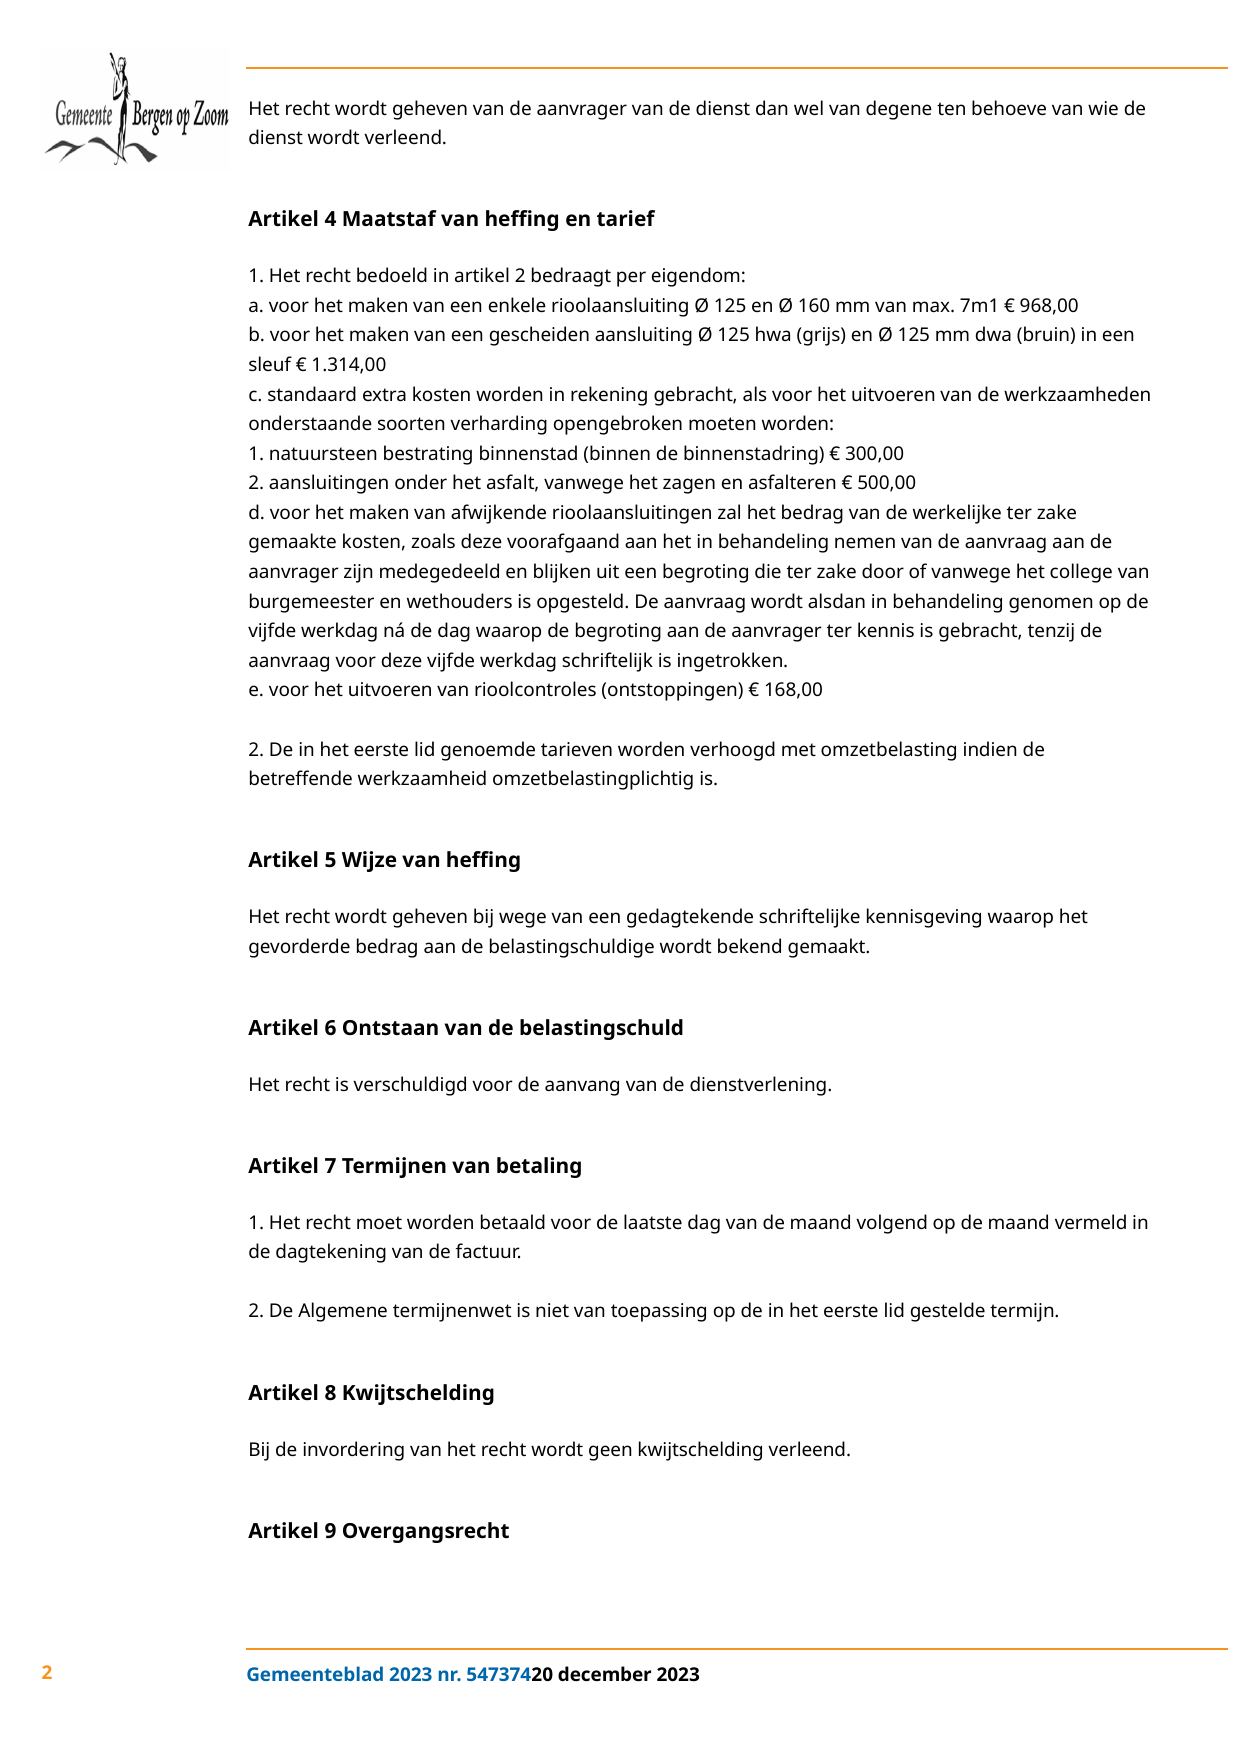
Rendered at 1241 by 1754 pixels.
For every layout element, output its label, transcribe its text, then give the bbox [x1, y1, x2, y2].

text b. voor het maken van een gescheiden aansluiting Ø 125 hwa (grijs) en Ø 125 mm dwa (bruin) in een sleuf € 1.314,00 [248, 322, 1152, 377]
text Artikel 5 Wijze van heffing [248, 845, 1152, 874]
text Artikel 7 Termijnen van betaling [248, 1151, 1152, 1179]
text 2. De Algemene termijnenwet is niet van toepassing op de in het eerste lid gestelde termijn. [248, 1298, 1152, 1323]
text 1. Het recht moet worden betaald voor de laatste dag van de maand volgend op de maand vermeld in de dagtekening van de factuur. [248, 1209, 1152, 1264]
text Het recht wordt geheven bij wege van een gedagtekende schriftelijke kennisgeving waarop het gevorderde bedrag aan de belastingschuldige wordt bekend gemaakt. [248, 903, 1152, 959]
text Artikel 9 Overgangsrecht [248, 1516, 1152, 1544]
text 1. Het recht bedoeld in artikel 2 bedraagt per eigendom: [248, 262, 1152, 288]
text Artikel 6 Ontstaan van de belastingschuld [248, 1013, 1152, 1041]
text Het recht is verschuldigd voor de aanvang van de dienstverlening. [248, 1071, 1152, 1097]
text Artikel 4 Maatstaf van heffing en tarief [248, 204, 1152, 233]
text Bij de invordering van het recht wordt geen kwijtschelding verleend. [248, 1436, 1152, 1461]
text c. standaard extra kosten worden in rekening gebracht, als voor het uitvoeren van de werkzaamheden onderstaande soorten verharding opengebroken moeten worden: [248, 381, 1152, 436]
text Artikel 8 Kwijtschelding [248, 1378, 1152, 1406]
text e. voor het uitvoeren van rioolcontroles (ontstoppingen) € 168,00 [248, 677, 1152, 702]
text d. voor het maken van afwijkende rioolaansluitingen zal het bedrag van de werkelijke ter zake gemaakte kosten, zoals deze voorafgaand aan het in behandeling nemen van de aanvraag aan de aanvrager zijn medegedeeld en blijken uit een begroting die ter zake door of vanwege het college van burgemeester en wethouders is opgesteld. De aanvraag wordt alsdan in behandeling genomen op de vijfde werkdag ná de dag waarop de begroting aan de aanvrager ter kennis is gebracht, tenzij de aanvraag voor deze vijfde werkdag schriftelijk is ingetrokken. [248, 499, 1152, 673]
text Het recht wordt geheven van de aanvrager van de dienst dan wel van degene ten behoeve van wie de dienst wordt verleend. [248, 95, 1152, 150]
text a. voor het maken van een enkele rioolaansluiting Ø 125 en Ø 160 mm van max. 7m1 € 968,00 [248, 292, 1152, 318]
text 1. natuursteen bestrating binnenstad (binnen de binnenstadring) € 300,00 [248, 440, 1152, 466]
text 2. De in het eerste lid genoemde tarieven worden verhoogd met omzetbelasting indien de betreffende werkzaamheid omzetbelastingplichtig is. [248, 736, 1152, 791]
text 2. aansluitingen onder het asfalt, vanwege het zagen en asfalteren € 500,00 [248, 469, 1152, 495]
picture [41, 47, 231, 172]
